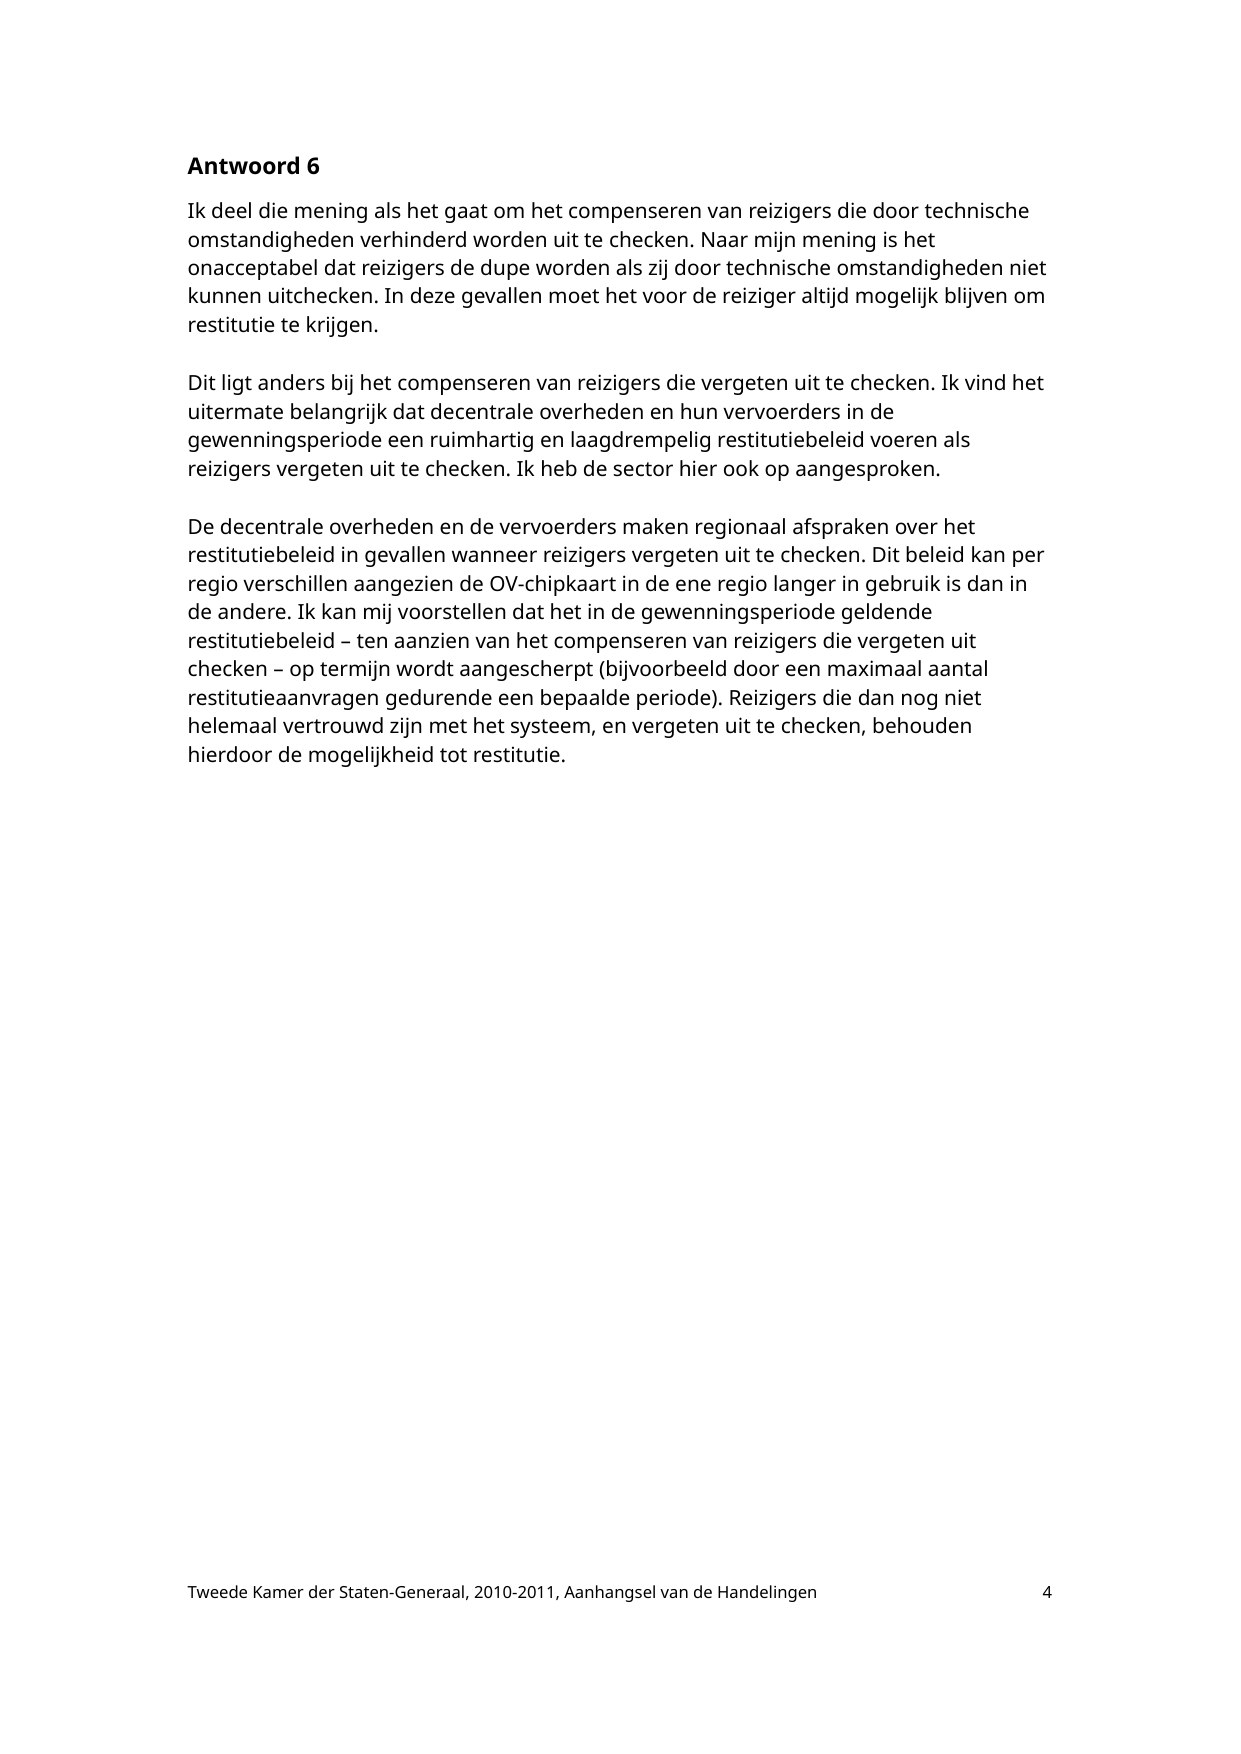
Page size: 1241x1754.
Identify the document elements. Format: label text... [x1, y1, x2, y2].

text Dit ligt anders bij het compenseren van reizigers die vergeten uit te checken. Ik vind het uitermate belangrijk dat decentrale overheden en hun vervoerders in de gewenningsperiode een ruimhartig en laagdrempelig restitutiebeleid voeren als reizigers vergeten uit te checken. Ik heb de sector hier ook op aangesproken. [187, 368, 1053, 482]
text De decentrale overheden en de vervoerders maken regionaal afspraken over het restitutiebeleid in gevallen wanneer reizigers vergeten uit te checken. Dit beleid kan per regio verschillen aangezien de OV-chipkaart in de ene regio langer in gebruik is dan in de andere. Ik kan mij voorstellen dat het in de gewenningsperiode geldende restitutiebeleid – ten aanzien van het compenseren van reizigers die vergeten uit checken – op termijn wordt aangescherpt (bijvoorbeeld door een maximaal aantal restitutieaanvragen gedurende een bepaalde periode). Reizigers die dan nog niet helemaal vertrouwd zijn met het systeem, en vergeten uit te checken, behouden hierdoor de mogelijkheid tot restitutie. [187, 512, 1053, 768]
subtitle Antwoord 6 [187, 150, 1053, 181]
text Ik deel die mening als het gaat om het compenseren van reizigers die door technische omstandigheden verhinderd worden uit te checken. Naar mijn mening is het onacceptabel dat reizigers de dupe worden als zij door technische omstandigheden niet kunnen uitchecken. In deze gevallen moet het voor de reiziger altijd mogelijk blijven om restitutie te krijgen. [187, 196, 1053, 338]
